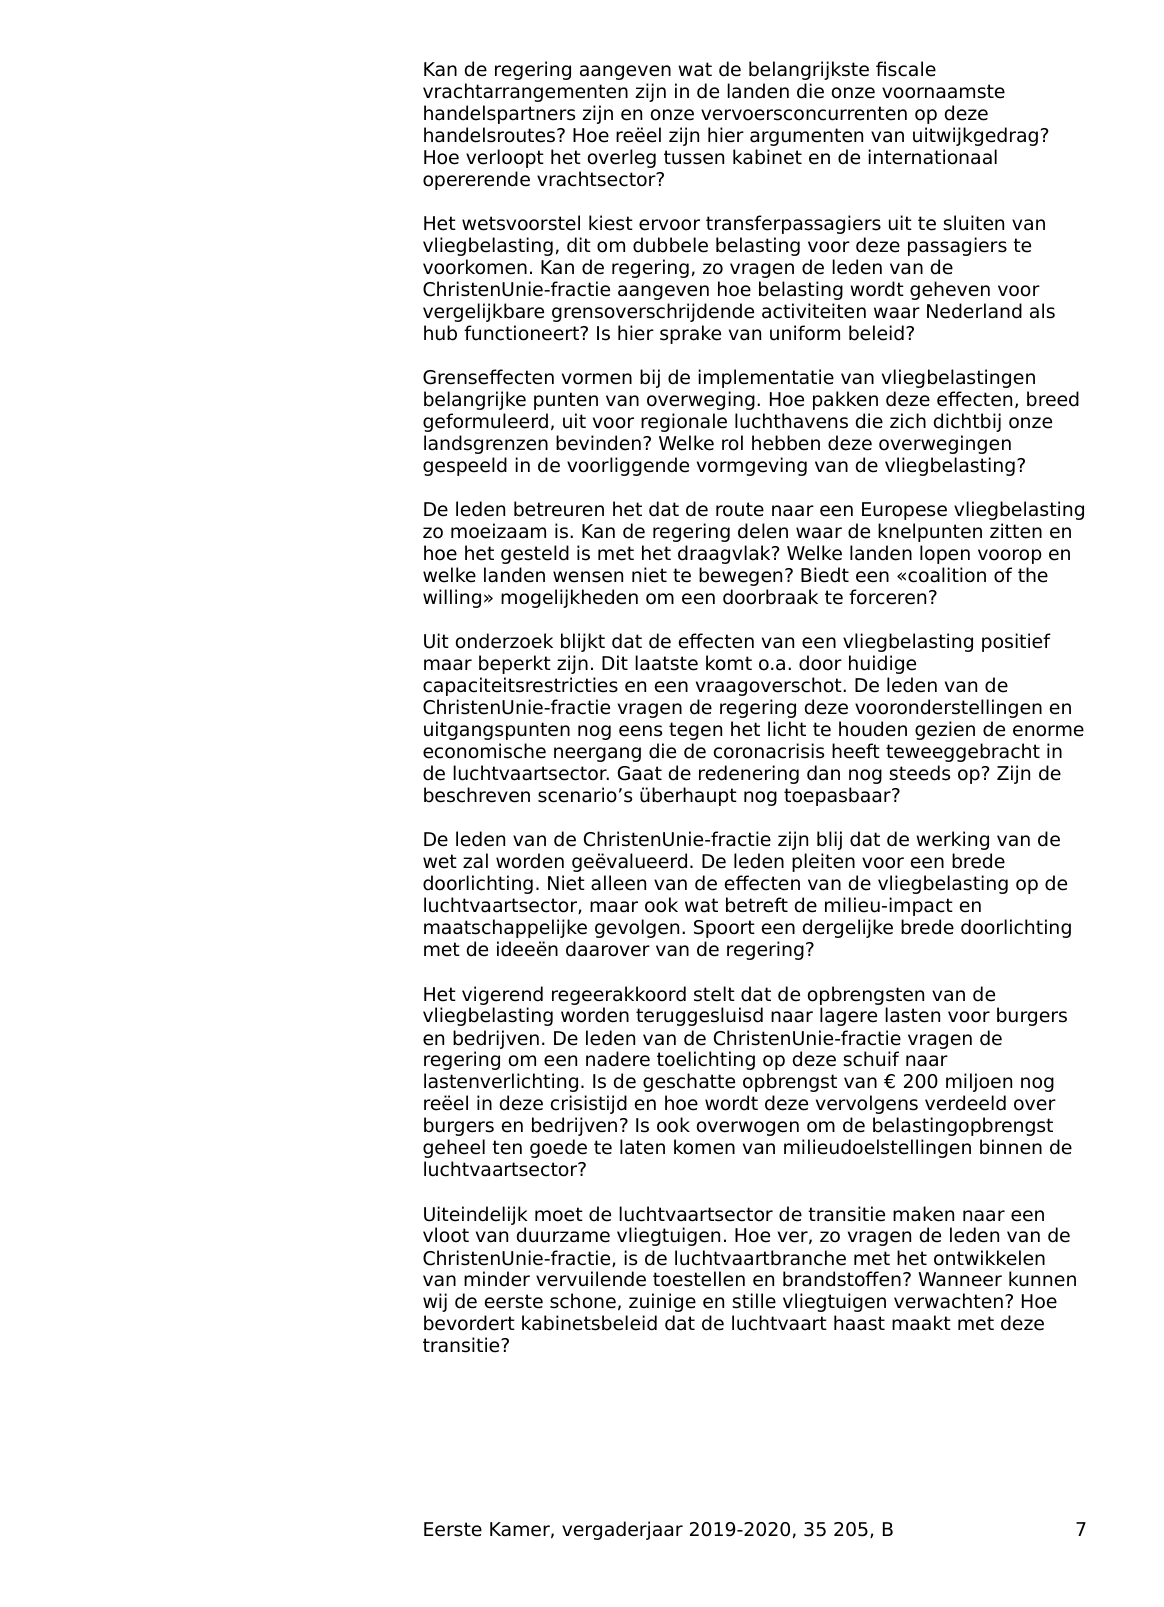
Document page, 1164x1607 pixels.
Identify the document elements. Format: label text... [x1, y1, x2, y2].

text De leden van de ChristenUnie-fractie zijn blij dat de werking van de wet zal worden geëvalueerd. De leden pleiten voor een brede doorlichting. Niet alleen van de effecten van de vliegbelasting op de luchtvaartsector, maar ook wat betreft de milieu-impact en maatschappelijke gevolgen. Spoort een dergelijke brede doorlichting met de ideeën daarover van de regering? [422, 829, 1087, 961]
text Uit onderzoek blijkt dat de effecten van een vliegbelasting positief maar beperkt zijn. Dit laatste komt o.a. door huidige capaciteitsrestricties en een vraagoverschot. De leden van de ChristenUnie-fractie vragen de regering deze vooronderstellingen en uitgangspunten nog eens tegen het licht te houden gezien de enorme economische neergang die de coronacrisis heeft teweeggebracht in de luchtvaartsector. Gaat de redenering dan nog steeds op? Zijn de beschreven scenario’s überhaupt nog toepasbaar? [422, 631, 1087, 807]
text Uiteindelijk moet de luchtvaartsector de transitie maken naar een vloot van duurzame vliegtuigen. Hoe ver, zo vragen de leden van de ChristenUnie-fractie, is de luchtvaartbranche met het ontwikkelen van minder vervuilende toestellen en brandstoffen? Wanneer kunnen wij de eerste schone, zuinige en stille vliegtuigen verwachten? Hoe bevordert kabinetsbeleid dat de luchtvaart haast maakt met deze transitie? [422, 1203, 1087, 1357]
text Grenseffecten vormen bij de implementatie van vliegbelastingen belangrijke punten van overweging. Hoe pakken deze effecten, breed geformuleerd, uit voor regionale luchthavens die zich dichtbij onze landsgrenzen bevinden? Welke rol hebben deze overwegingen gespeeld in de voorliggende vormgeving van de vliegbelasting? [422, 367, 1087, 477]
text Kan de regering aangeven wat de belangrijkste fiscale vrachtarrangementen zijn in de landen die onze voornaamste handelspartners zijn en onze vervoersconcurrenten op deze handelsroutes? Hoe reëel zijn hier argumenten van uitwijkgedrag? Hoe verloopt het overleg tussen kabinet en de internationaal opererende vrachtsector? [422, 59, 1087, 191]
text Het vigerend regeerakkoord stelt dat de opbrengsten van de vliegbelasting worden teruggesluisd naar lagere lasten voor burgers en bedrijven. De leden van de ChristenUnie-fractie vragen de regering om een nadere toelichting op deze schuif naar lastenverlichting. Is de geschatte opbrengst van € 200 miljoen nog reëel in deze crisistijd en hoe wordt deze vervolgens verdeeld over burgers en bedrijven? Is ook overwogen om de belastingopbrengst geheel ten goede te laten komen van milieudoelstellingen binnen de luchtvaartsector? [422, 983, 1087, 1181]
text De leden betreuren het dat de route naar een Europese vliegbelasting zo moeizaam is. Kan de regering delen waar de knelpunten zitten en hoe het gesteld is met het draagvlak? Welke landen lopen voorop en welke landen wensen niet te bewegen? Biedt een «coalition of the willing» mogelijkheden om een doorbraak te forceren? [422, 499, 1087, 609]
text Het wetsvoorstel kiest ervoor transferpassagiers uit te sluiten van vliegbelasting, dit om dubbele belasting voor deze passagiers te voorkomen. Kan de regering, zo vragen de leden van de ChristenUnie-fractie aangeven hoe belasting wordt geheven voor vergelijkbare grensoverschrijdende activiteiten waar Nederland als hub functioneert? Is hier sprake van uniform beleid? [422, 213, 1087, 345]
